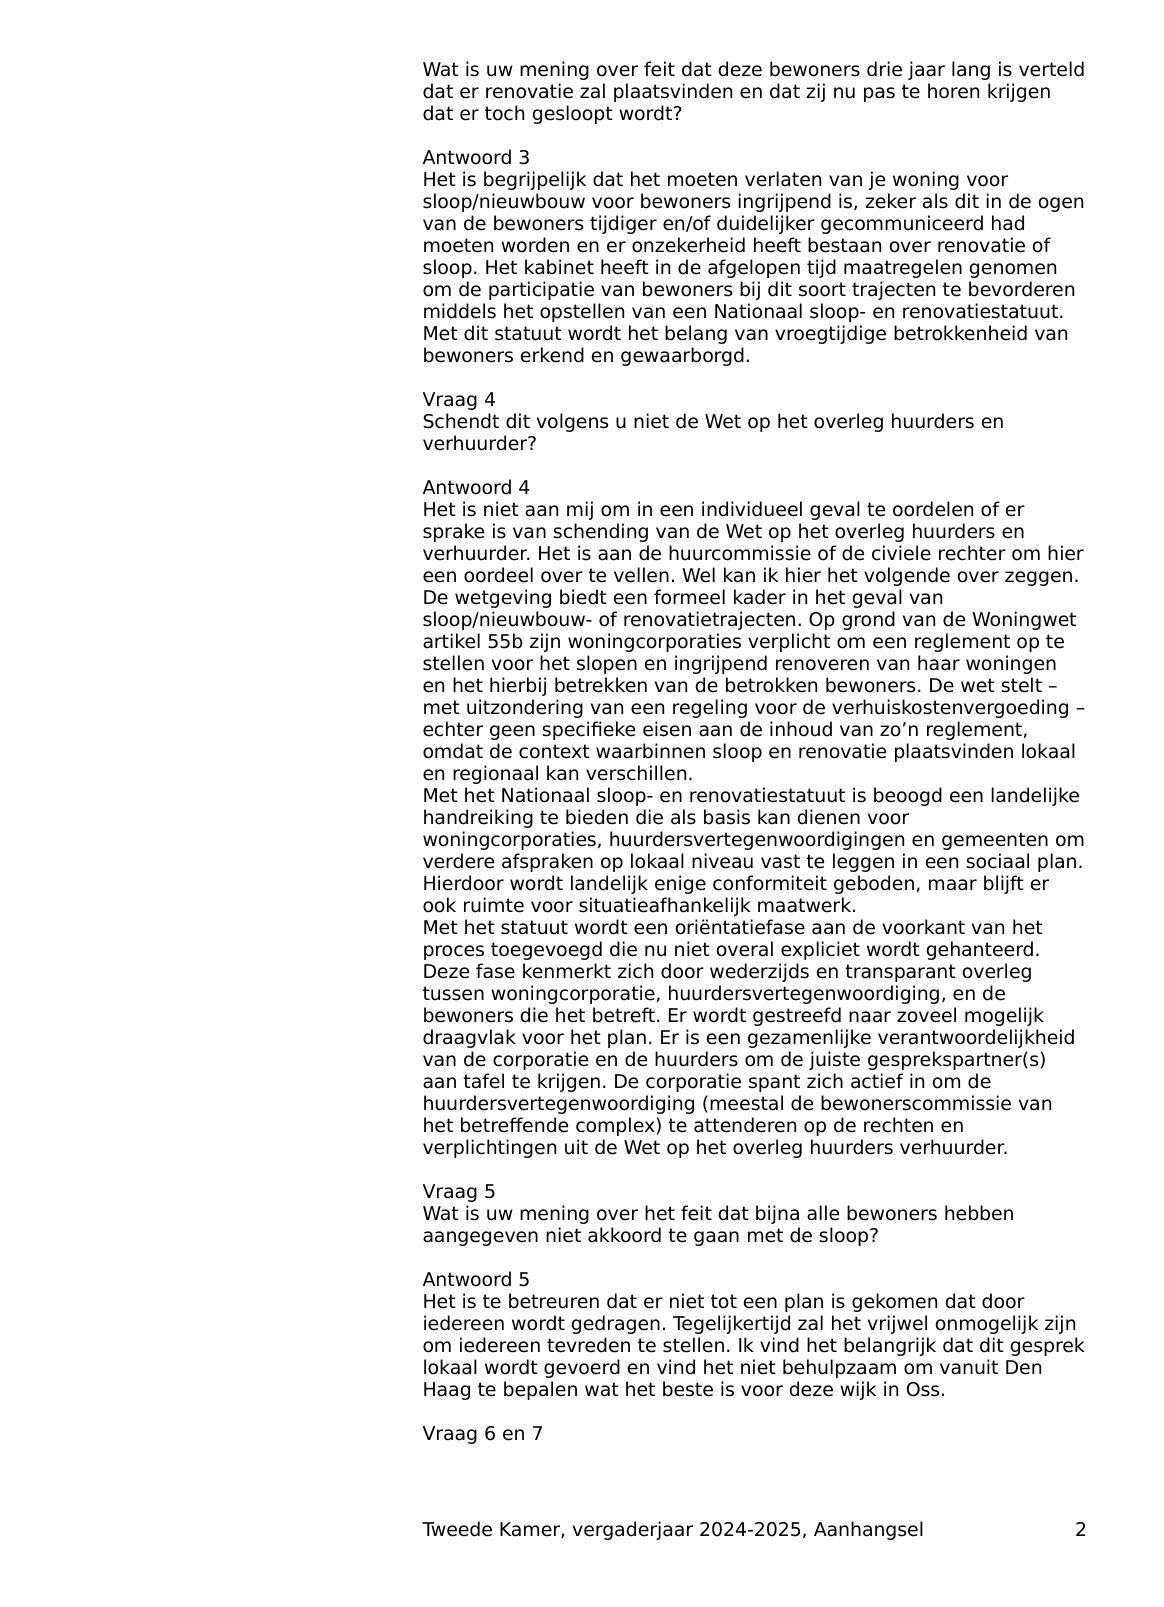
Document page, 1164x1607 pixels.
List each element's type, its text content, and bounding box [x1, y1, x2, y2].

text Wat is uw mening over feit dat deze bewoners drie jaar lang is verteld dat er renovatie zal plaatsvinden en dat zij nu pas te horen krijgen dat er toch gesloopt wordt? [422, 59, 1087, 125]
text Antwoord 5 [422, 1269, 1087, 1291]
text Vraag 5 [422, 1181, 1087, 1203]
text Wat is uw mening over het feit dat bijna alle bewoners hebben aangegeven niet akkoord te gaan met de sloop? [422, 1203, 1087, 1247]
text Het is begrijpelijk dat het moeten verlaten van je woning voor sloop/nieuwbouw voor bewoners ingrijpend is, zeker als dit in de ogen van de bewoners tijdiger en/of duidelijker gecommuniceerd had moeten worden en er onzekerheid heeft bestaan over renovatie of sloop. Het kabinet heeft in de afgelopen tijd maatregelen genomen om de participatie van bewoners bij dit soort trajecten te bevorderen middels het opstellen van een Nationaal sloop- en renovatiestatuut. Met dit statuut wordt het belang van vroegtijdige betrokkenheid van bewoners erkend en gewaarborgd. [422, 169, 1087, 367]
text Met het statuut wordt een oriëntatiefase aan de voorkant van het proces toegevoegd die nu niet overal expliciet wordt gehanteerd. Deze fase kenmerkt zich door wederzijds en transparant overleg tussen woningcorporatie, huurdersvertegenwoordiging, en de bewoners die het betreft. Er wordt gestreefd naar zoveel mogelijk draagvlak voor het plan. Er is een gezamenlijke verantwoordelijkheid van de corporatie en de huurders om de juiste gesprekspartner(s) aan tafel te krijgen. De corporatie spant zich actief in om de huurdersvertegenwoordiging (meestal de bewonerscommissie van het betreffende complex) te attenderen op de rechten en verplichtingen uit de Wet op het overleg huurders verhuurder. [422, 917, 1087, 1159]
text Met het Nationaal sloop- en renovatiestatuut is beoogd een landelijke handreiking te bieden die als basis kan dienen voor woningcorporaties, huurdersvertegenwoordigingen en gemeenten om verdere afspraken op lokaal niveau vast te leggen in een sociaal plan. Hierdoor wordt landelijk enige conformiteit geboden, maar blijft er ook ruimte voor situatieafhankelijk maatwerk. [422, 785, 1087, 917]
text Vraag 4 [422, 389, 1087, 411]
text Het is niet aan mij om in een individueel geval te oordelen of er sprake is van schending van de Wet op het overleg huurders en verhuurder. Het is aan de huurcommissie of de civiele rechter om hier een oordeel over te vellen. Wel kan ik hier het volgende over zeggen. [422, 499, 1087, 587]
text Schendt dit volgens u niet de Wet op het overleg huurders en verhuurder? [422, 411, 1087, 455]
text Vraag 6 en 7 [422, 1423, 1087, 1445]
text Het is te betreuren dat er niet tot een plan is gekomen dat door iedereen wordt gedragen. Tegelijkertijd zal het vrijwel onmogelijk zijn om iedereen tevreden te stellen. Ik vind het belangrijk dat dit gesprek lokaal wordt gevoerd en vind het niet behulpzaam om vanuit Den Haag te bepalen wat het beste is voor deze wijk in Oss. [422, 1291, 1087, 1401]
text Antwoord 4 [422, 477, 1087, 499]
text De wetgeving biedt een formeel kader in het geval van sloop/nieuwbouw- of renovatietrajecten. Op grond van de Woningwet artikel 55b zijn woningcorporaties verplicht om een reglement op te stellen voor het slopen en ingrijpend renoveren van haar woningen en het hierbij betrekken van de betrokken bewoners. De wet stelt – met uitzondering van een regeling voor de verhuiskostenvergoeding – echter geen specifieke eisen aan de inhoud van zo’n reglement, omdat de context waarbinnen sloop en renovatie plaatsvinden lokaal en regionaal kan verschillen. [422, 587, 1087, 785]
text Antwoord 3 [422, 147, 1087, 169]
